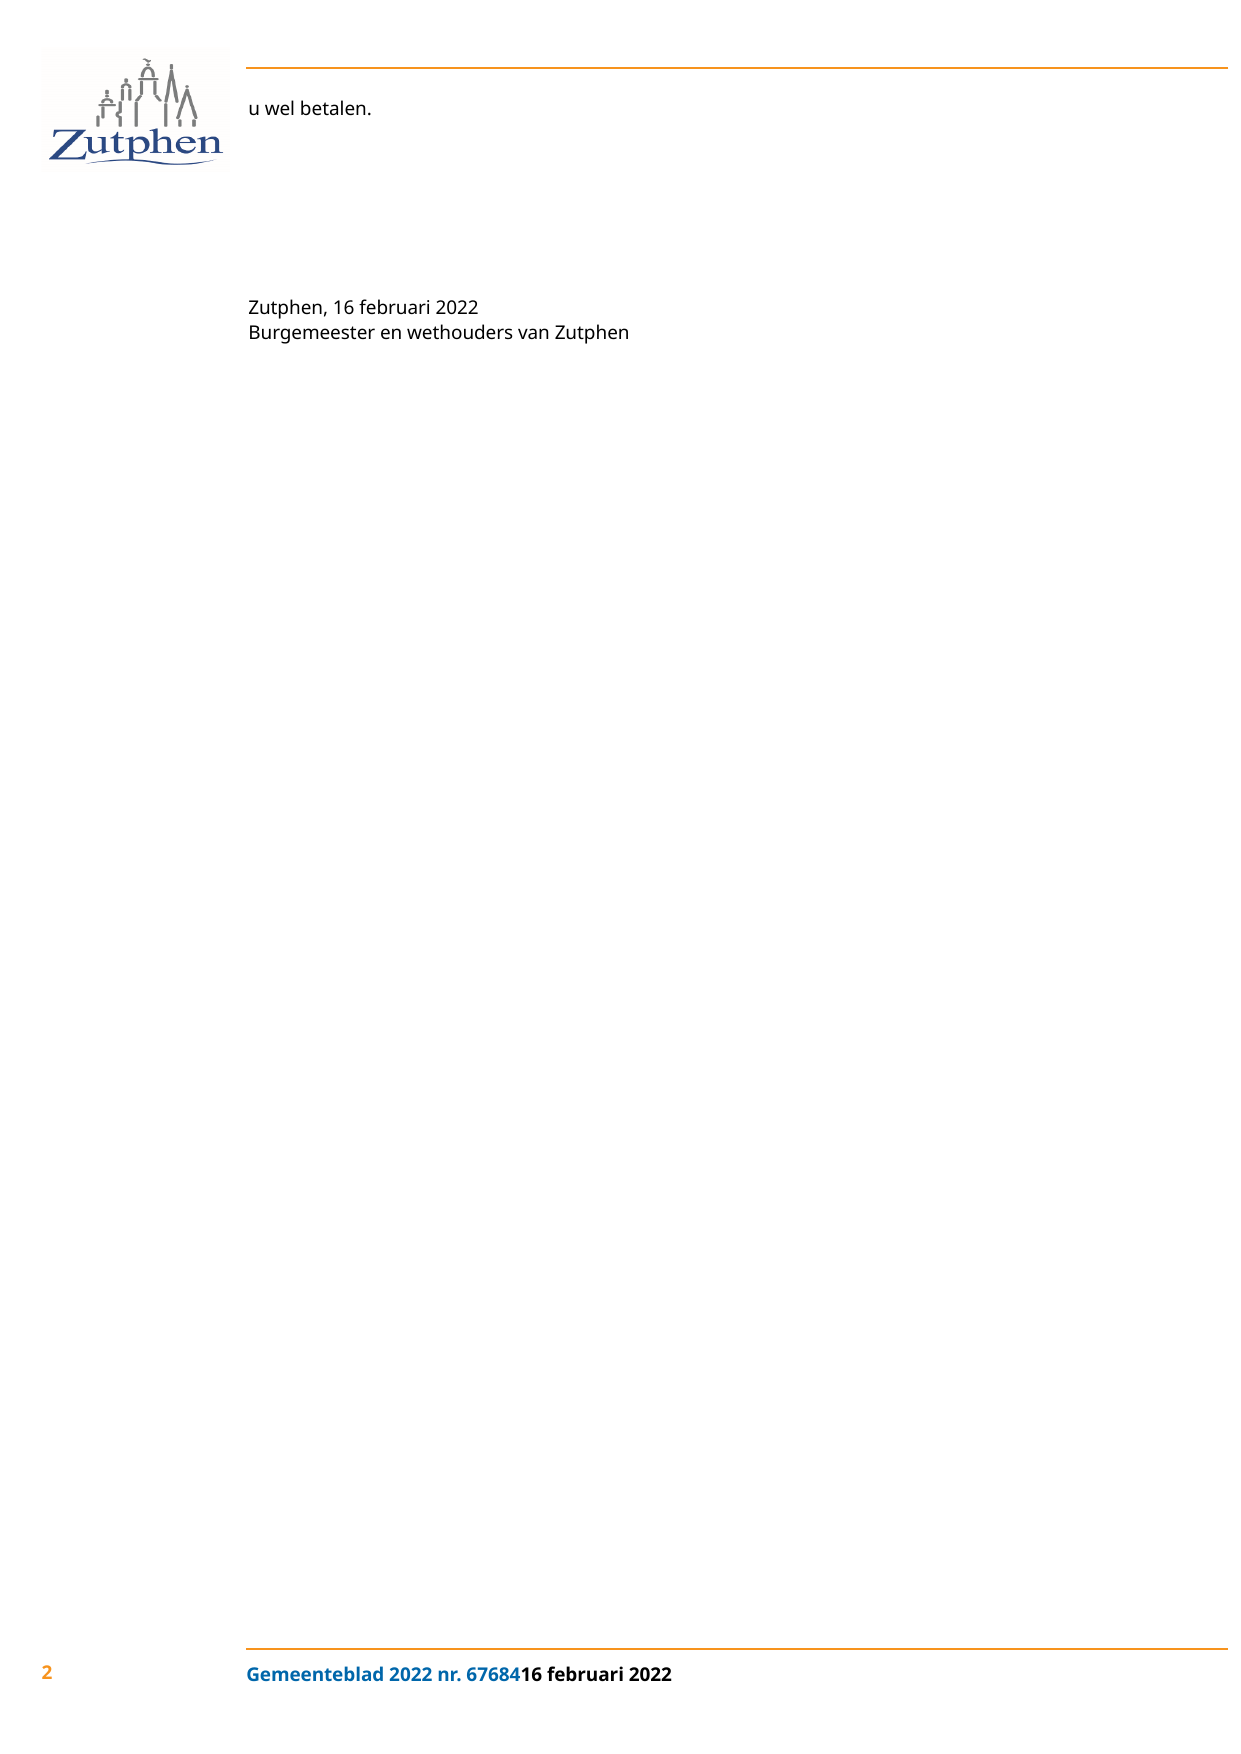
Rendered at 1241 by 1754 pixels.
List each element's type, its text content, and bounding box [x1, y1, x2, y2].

picture [41, 47, 231, 172]
text u wel betalen. [248, 95, 1152, 121]
text Burgemeester en wethouders van Zutphen [248, 319, 1152, 345]
text Zutphen, 16 februari 2022 [248, 294, 1152, 319]
